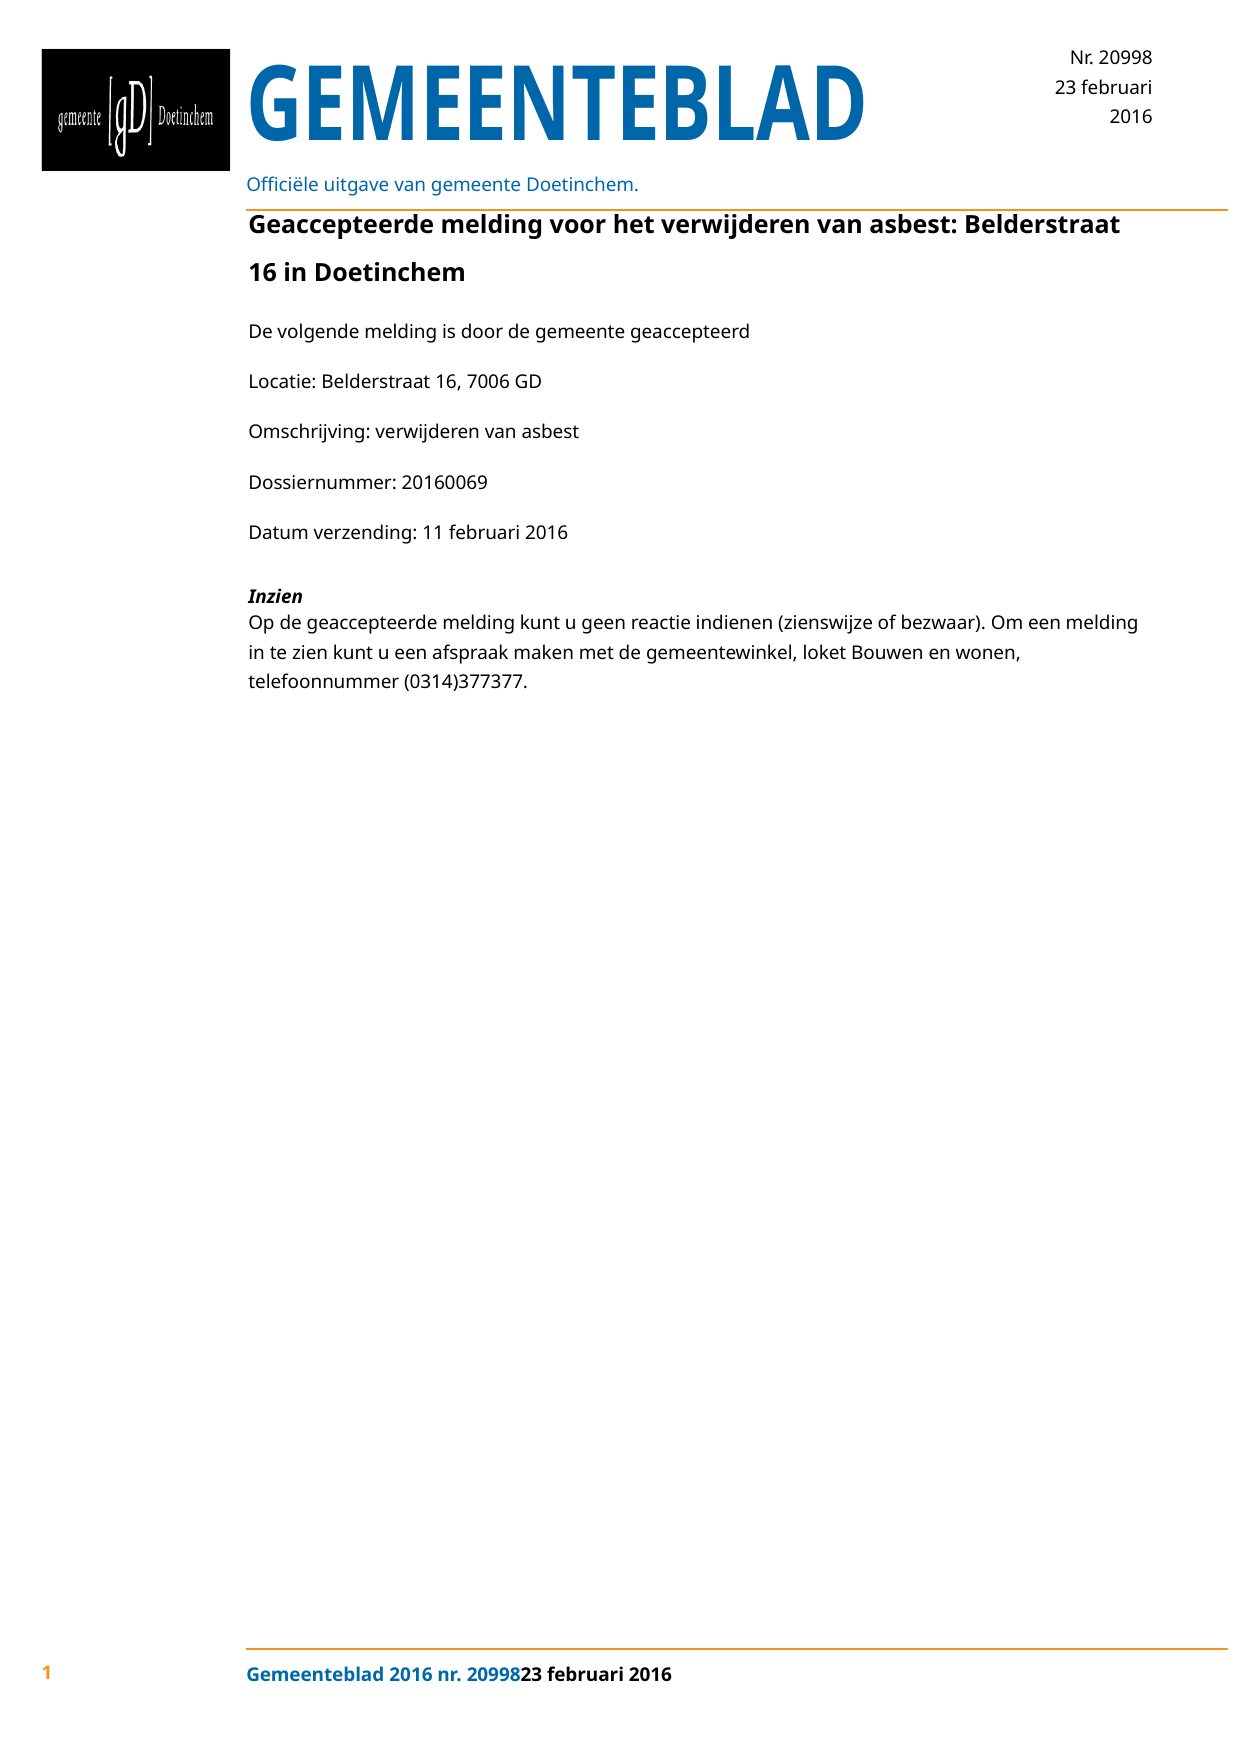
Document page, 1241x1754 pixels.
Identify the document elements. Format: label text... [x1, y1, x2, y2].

text Omschrijving: verwijderen van asbest [248, 419, 1152, 444]
text Inzien [248, 583, 1152, 609]
text Geaccepteerde melding voor het verwijderen van asbest: Belderstraat 16 in Doetinchem [248, 211, 1152, 288]
text Dossiernummer: 20160069 [248, 469, 1152, 495]
text Datum verzending: 11 februari 2016 [248, 519, 1152, 545]
text Op de geaccepteerde melding kunt u geen reactie indienen (zienswijze of bezwaar). Om een melding in te zien kunt u een afspraak maken met de gemeentewinkel, loket Bouwen en wonen, telefoonnummer (0314)377377. [248, 609, 1152, 694]
text Locatie: Belderstraat 16, 7006 GD [248, 368, 1152, 394]
text De volgende melding is door de gemeente geaccepteerd [248, 318, 1152, 344]
picture [41, 47, 231, 172]
